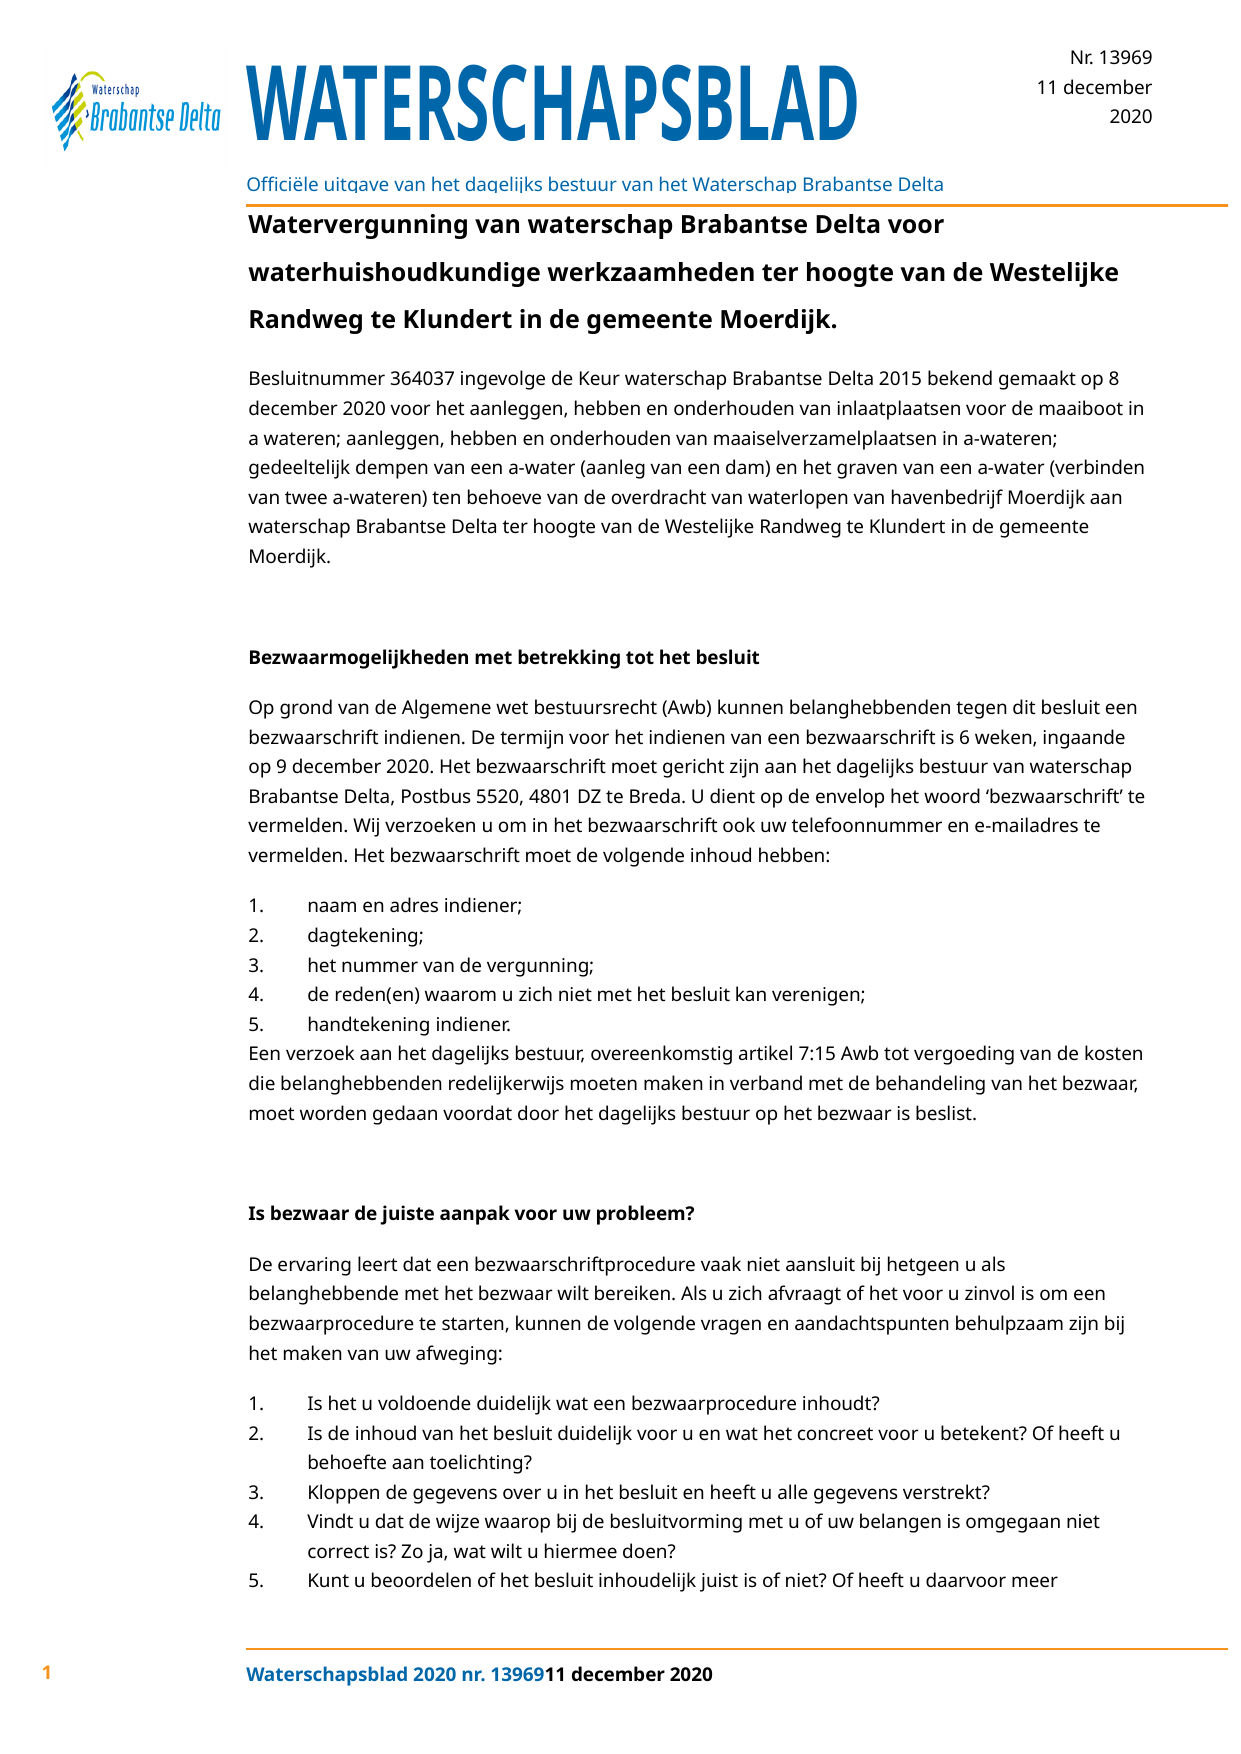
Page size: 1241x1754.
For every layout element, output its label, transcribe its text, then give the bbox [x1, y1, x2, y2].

text De ervaring leert dat een bezwaarschriftprocedure vaak niet aansluit bij hetgeen u als belanghebbende met het bezwaar wilt bereiken. Als u zich afvraagt of het voor u zinvol is om een bezwaarprocedure te starten, kunnen de volgende vragen en aandachtspunten behulpzaam zijn bij het maken van uw afweging: [248, 1251, 1152, 1365]
text Watervergunning van waterschap Brabantse Delta voor waterhuishoudkundige werkzaamheden ter hoogte van de Westelijke Randweg te Klundert in de gemeente Moerdijk. [248, 207, 1152, 336]
list Vindt u dat de wijze waarop bij de besluitvorming met u of uw belangen is omgegaan niet correct is? Zo ja, wat wilt u hiermee doen? [248, 1508, 1152, 1564]
list Is het u voldoende duidelijk wat een bezwaarprocedure inhoudt? [248, 1390, 1152, 1416]
text Is bezwaar de juiste aanpak voor uw probleem? [248, 1201, 1152, 1226]
text Op grond van de Algemene wet bestuursrecht (Awb) kunnen belanghebbenden tegen dit besluit een bezwaarschrift indienen. De termijn voor het indienen van een bezwaarschrift is 6 weken, ingaande op 9 december 2020. Het bezwaarschrift moet gericht zijn aan het dagelijks bestuur van waterschap Brabantse Delta, Postbus 5520, 4801 DZ te Breda. U dient op de envelop het woord ‘bezwaarschrift’ te vermelden. Wij verzoeken u om in het bezwaarschrift ook uw telefoonnummer en e‑mailadres te vermelden. Het bezwaarschrift moet de volgende inhoud hebben: [248, 694, 1152, 868]
text Besluitnummer 364037 ingevolge de Keur waterschap Brabantse Delta 2015 bekend gemaakt op 8 december 2020 voor het aanleggen, hebben en onderhouden van inlaatplaatsen voor de maaiboot in a wateren; aanleggen, hebben en onderhouden van maaiselverzamelplaatsen in a-wateren; gedeeltelijk dempen van een a-water (aanleg van een dam) en het graven van een a-water (verbinden van twee a-wateren) ten behoeve van de overdracht van waterlopen van havenbedrijf Moerdijk aan waterschap Brabantse Delta ter hoogte van de Westelijke Randweg te Klundert in de gemeente Moerdijk. [248, 366, 1152, 569]
text Bezwaarmogelijkheden met betrekking tot het besluit [248, 644, 1152, 669]
list Kunt u beoordelen of het besluit inhoudelijk juist is of niet? Of heeft u daarvoor meer [248, 1568, 1152, 1593]
list naam en adres indiener; [248, 893, 1152, 918]
list Kloppen de gegevens over u in het besluit en heeft u alle gegevens verstrekt? [248, 1479, 1152, 1504]
list het nummer van de vergunning; [248, 952, 1152, 977]
list handtekening indiener. [248, 1011, 1152, 1037]
picture [41, 47, 231, 172]
list de reden(en) waarom u zich niet met het besluit kan verenigen; [248, 981, 1152, 1007]
list Is de inhoud van het besluit duidelijk voor u en wat het concreet voor u betekent? Of heeft u behoefte aan toelichting? [248, 1420, 1152, 1475]
text Een verzoek aan het dagelijks bestuur, overeenkomstig artikel 7:15 Awb tot vergoeding van de kosten die belanghebbenden redelijkerwijs moeten maken in verband met de behandeling van het bezwaar, moet worden gedaan voordat door het dagelijks bestuur op het bezwaar is beslist. [248, 1041, 1152, 1125]
list dagtekening; [248, 922, 1152, 948]
